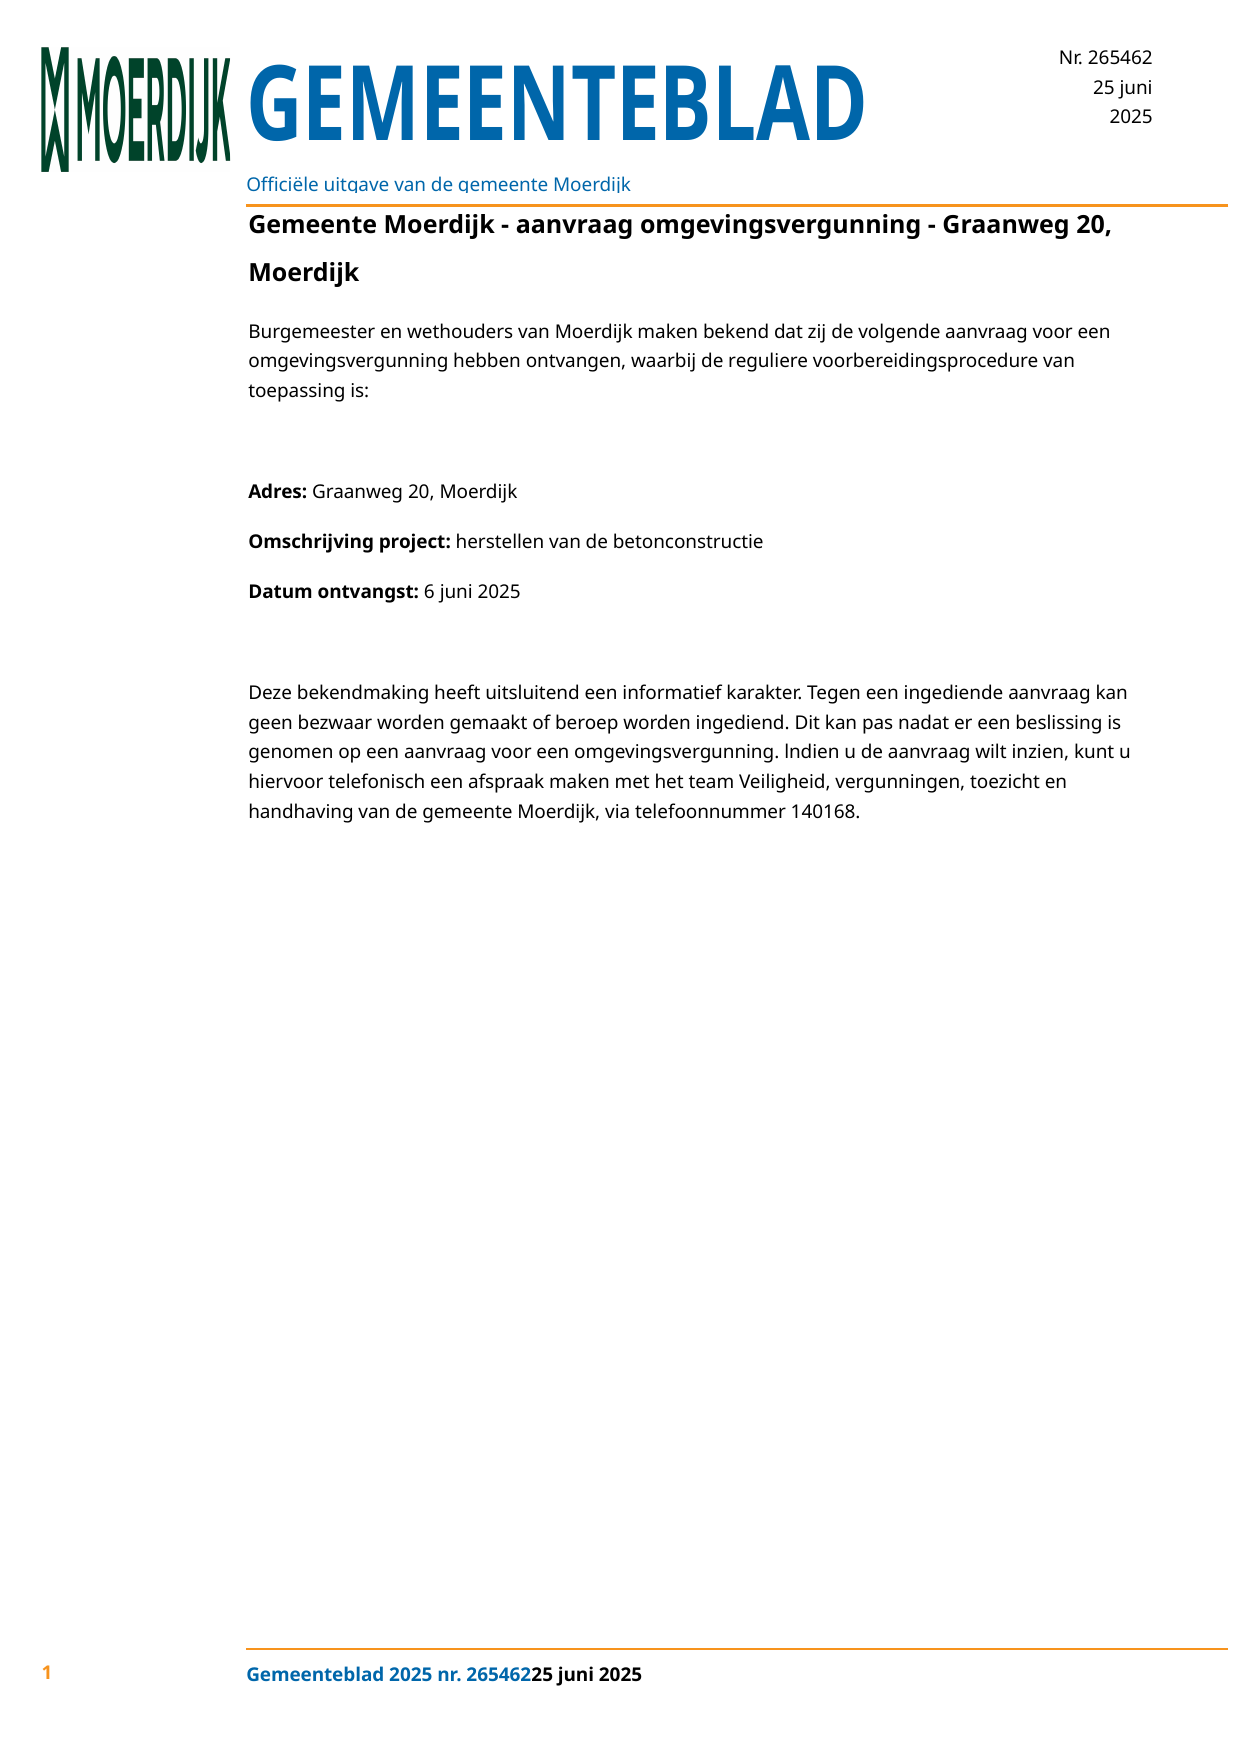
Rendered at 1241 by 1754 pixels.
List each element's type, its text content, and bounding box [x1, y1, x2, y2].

text Omschrijving project: herstellen van de betonconstructie [248, 528, 1152, 554]
picture [41, 47, 231, 172]
text Deze bekendmaking heeft uitsluitend een informatief karakter. Tegen een ingediende aanvraag kan geen bezwaar worden gemaakt of beroep worden ingediend. Dit kan pas nadat er een beslissing is genomen op een aanvraag voor een omgevingsvergunning. lndien u de aanvraag wilt inzien, kunt u hiervoor telefonisch een afspraak maken met het team Veiligheid, vergunningen, toezicht en handhaving van de gemeente Moerdijk, via telefoonnummer 140168. [248, 679, 1152, 824]
text Gemeente Moerdijk - aanvraag omgevingsvergunning - Graanweg 20, Moerdijk [248, 207, 1152, 288]
text Burgemeester en wethouders van Moerdijk maken bekend dat zij de volgende aanvraag voor een omgevingsvergunning hebben ontvangen, waarbij de reguliere voorbereidingsprocedure van toepassing is: [248, 318, 1152, 403]
text Datum ontvangst: 6 juni 2025 [248, 579, 1152, 604]
text Adres: Graanweg 20, Moerdijk [248, 478, 1152, 504]
